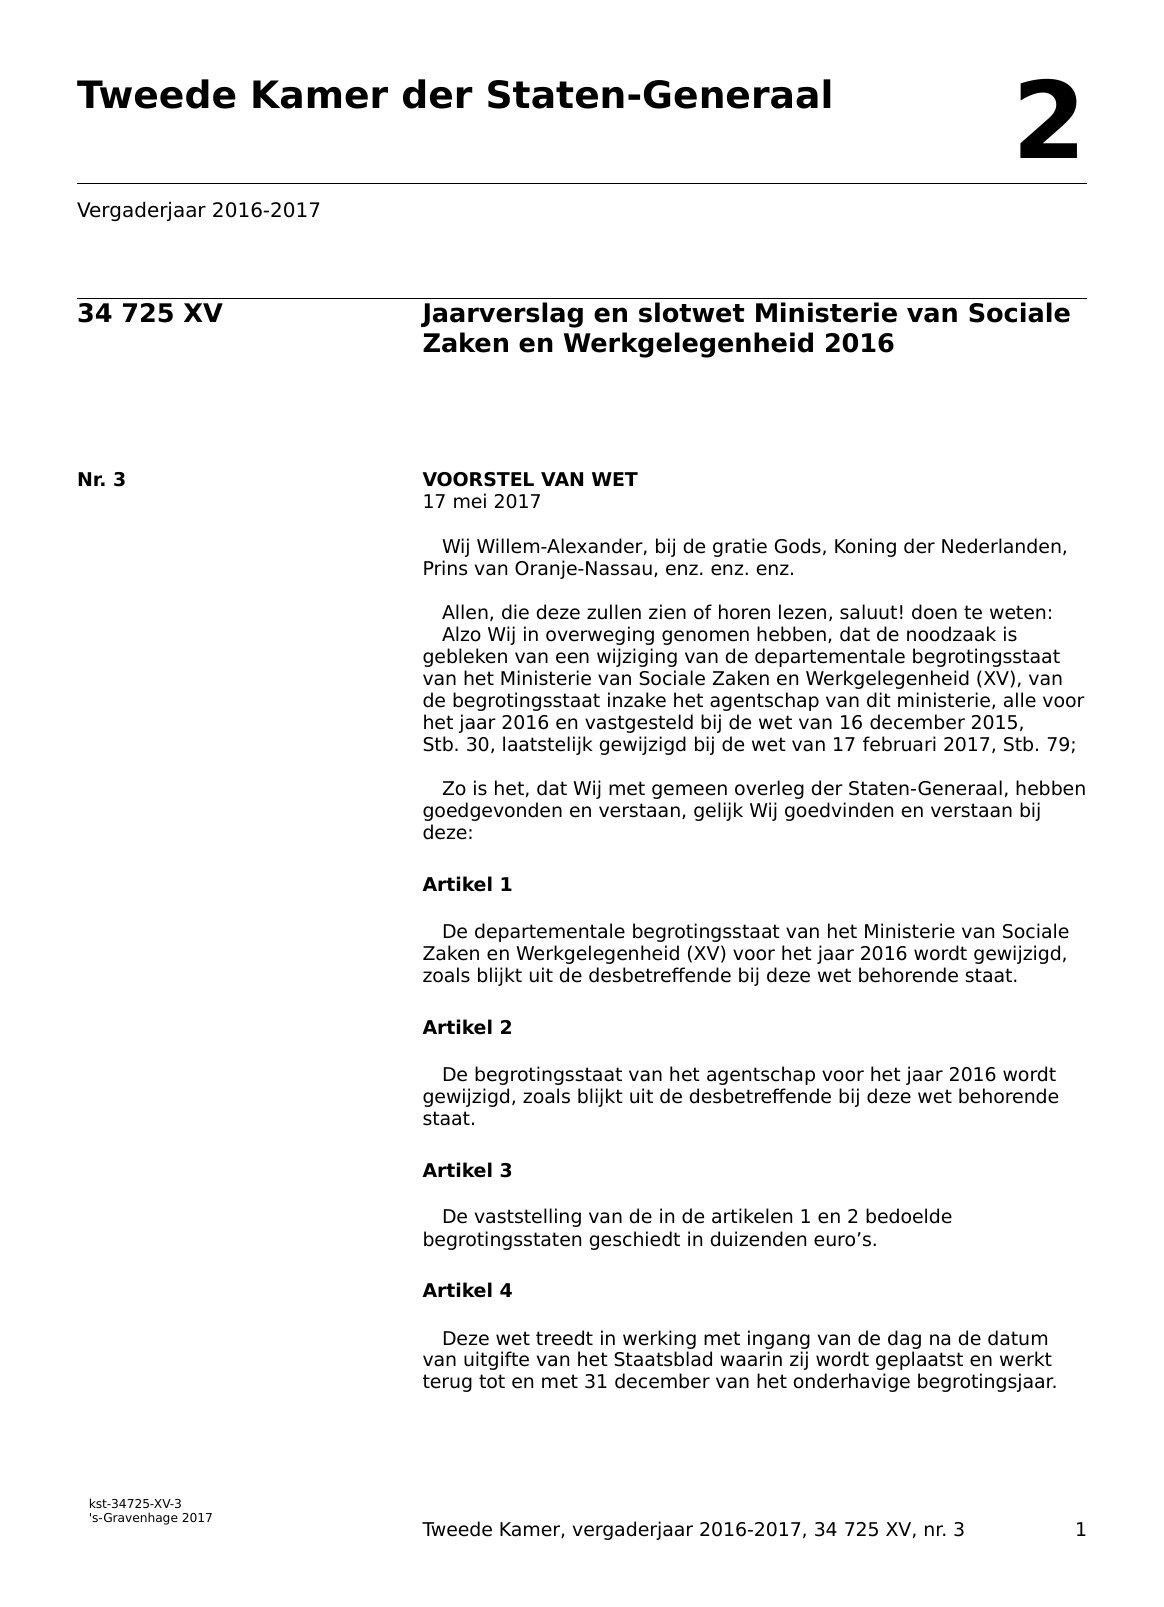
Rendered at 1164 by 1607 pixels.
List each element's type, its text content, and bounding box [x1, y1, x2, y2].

text 's-Gravenhage 2017 [88, 1511, 323, 1525]
text De departementale begrotingsstaat van het Ministerie van Sociale Zaken en Werkgelegenheid (XV) voor het jaar 2016 wordt gewijzigd, zoals blijkt uit de desbetreffende bij deze wet behorende staat. [422, 921, 1087, 987]
subtitle 34 725 XV Jaarverslag en slotwet Ministerie van Sociale Zaken en Werkgelegenheid 2016 [77, 299, 1087, 358]
text De vaststelling van de in de artikelen 1 en 2 bedoelde begrotingsstaten geschiedt in duizenden euro’s. [422, 1206, 1087, 1250]
subtitle Artikel 1 [422, 874, 1087, 896]
table_cell Vergaderjaar 2016-2017 [77, 184, 1087, 298]
text Zo is het, dat Wij met gemeen overleg der Staten-Generaal, hebben goedgevonden en verstaan, gelijk Wij goedvinden en verstaan bij deze: [422, 778, 1087, 844]
table_header 2 [886, 59, 1087, 183]
table_header Tweede Kamer der Staten-Generaal [77, 59, 886, 183]
text Wij Willem-Alexander, bij de gratie Gods, Koning der Nederlanden, Prins van Oranje-Nassau, enz. enz. enz. [422, 536, 1087, 579]
subtitle Nr. 3 VOORSTEL VAN WET [77, 469, 1087, 491]
subtitle Artikel 3 [422, 1159, 1087, 1181]
subtitle Artikel 2 [422, 1017, 1087, 1038]
text Alzo Wij in overweging genomen hebben, dat de noodzaak is gebleken van een wijziging van de departementale begrotingsstaat van het Ministerie van Sociale Zaken en Werkgelegenheid (XV), van de begrotingsstaat inzake het agentschap van dit ministerie, alle voor het jaar 2016 en vastgesteld bij de wet van 16 december 2015, Stb. 30, laatstelijk gewijzigd bij de wet van 17 februari 2017, Stb. 79; [422, 624, 1087, 756]
text De begrotingsstaat van het agentschap voor het jaar 2016 wordt gewijzigd, zoals blijkt uit de desbetreffende bij deze wet behorende staat. [422, 1063, 1087, 1129]
text 17 mei 2017 [422, 491, 1087, 513]
subtitle Artikel 4 [422, 1280, 1087, 1302]
text Allen, die deze zullen zien of horen lezen, saluut! doen te weten: [422, 602, 1087, 624]
text kst-34725-XV-3 [88, 1497, 323, 1511]
text Deze wet treedt in werking met ingang van de dag na de datum van uitgifte van het Staatsblad waarin zij wordt geplaatst en werkt terug tot en met 31 december van het onderhavige begrotingsjaar. [422, 1327, 1087, 1393]
